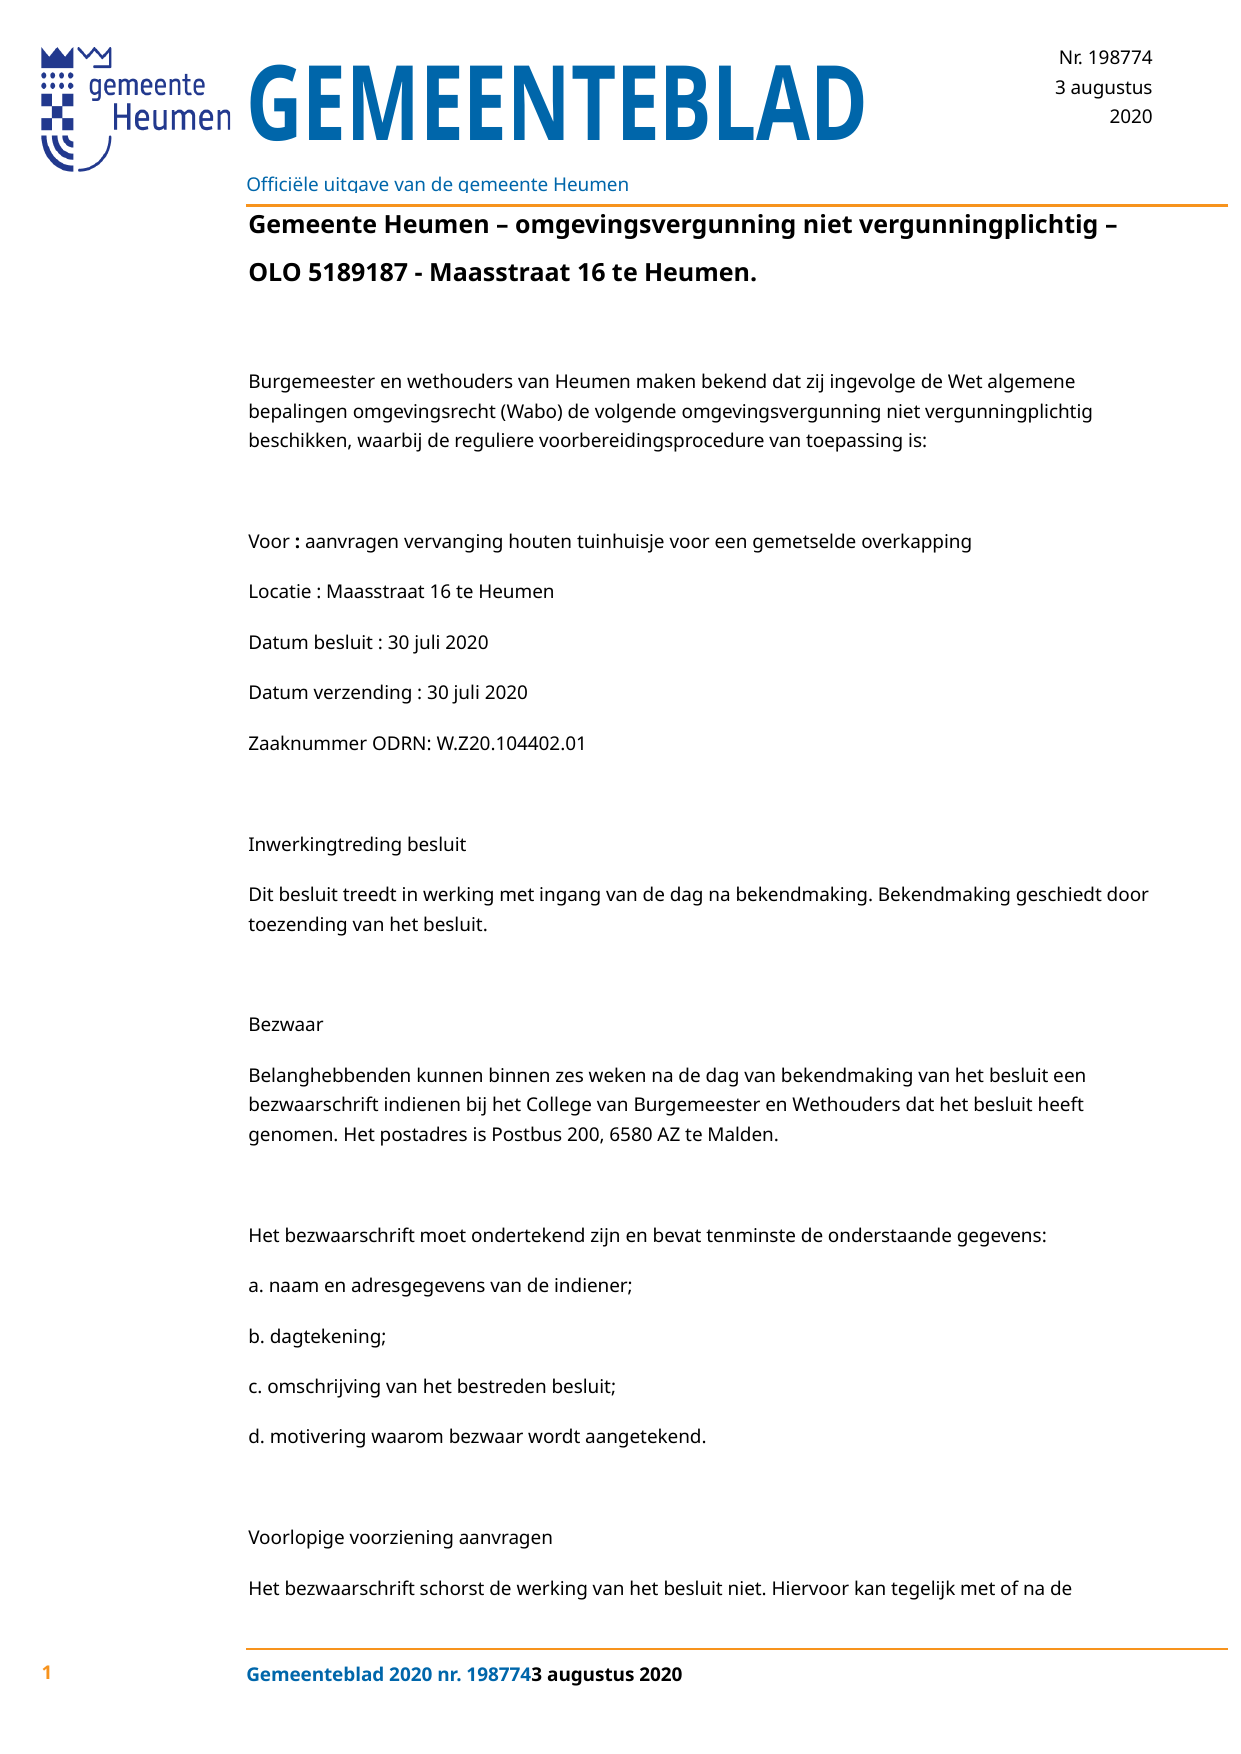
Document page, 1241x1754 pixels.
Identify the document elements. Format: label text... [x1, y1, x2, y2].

text Inwerkingtreding besluit [248, 831, 1152, 857]
text d. motivering waarom bezwaar wordt aangetekend. [248, 1424, 1152, 1449]
text c. omschrijving van het bestreden besluit; [248, 1373, 1152, 1399]
text Dit besluit treedt in werking met ingang van de dag na bekendmaking. Bekendmaking geschiedt door toezending van het besluit. [248, 881, 1152, 937]
picture [41, 47, 231, 172]
text Locatie : Maasstraat 16 te Heumen [248, 579, 1152, 604]
text Zaaknummer ODRN: W.Z20.104402.01 [248, 730, 1152, 756]
text Voorlopige voorziening aanvragen [248, 1524, 1152, 1550]
text Het bezwaarschrift schorst de werking van het besluit niet. Hiervoor kan tegelijk met of na de [248, 1575, 1152, 1601]
text Bezwaar [248, 1012, 1152, 1037]
text Belanghebbenden kunnen binnen zes weken na de dag van bekendmaking van het besluit een bezwaarschrift indienen bij het College van Burgemeester en Wethouders dat het besluit heeft genomen. Het postadres is Postbus 200, 6580 AZ te Malden. [248, 1062, 1152, 1147]
text Datum verzending : 30 juli 2020 [248, 679, 1152, 705]
text b. dagtekening; [248, 1323, 1152, 1349]
text a. naam en adresgegevens van de indiener; [248, 1272, 1152, 1298]
text Datum besluit : 30 juli 2020 [248, 629, 1152, 655]
text Burgemeester en wethouders van Heumen maken bekend dat zij ingevolge de Wet algemene bepalingen omgevingsrecht (Wabo) de volgende omgevingsvergunning niet vergunningplichtig beschikken, waarbij de reguliere voorbereidingsprocedure van toepassing is: [248, 368, 1152, 453]
text Voor : aanvragen vervanging houten tuinhuisje voor een gemetselde overkapping [248, 528, 1152, 554]
text Het bezwaarschrift moet ondertekend zijn en bevat tenminste de onderstaande gegevens: [248, 1222, 1152, 1248]
text Gemeente Heumen – omgevingsvergunning niet vergunningplichtig – OLO 5189187 - Maasstraat 16 te Heumen. [248, 207, 1152, 288]
